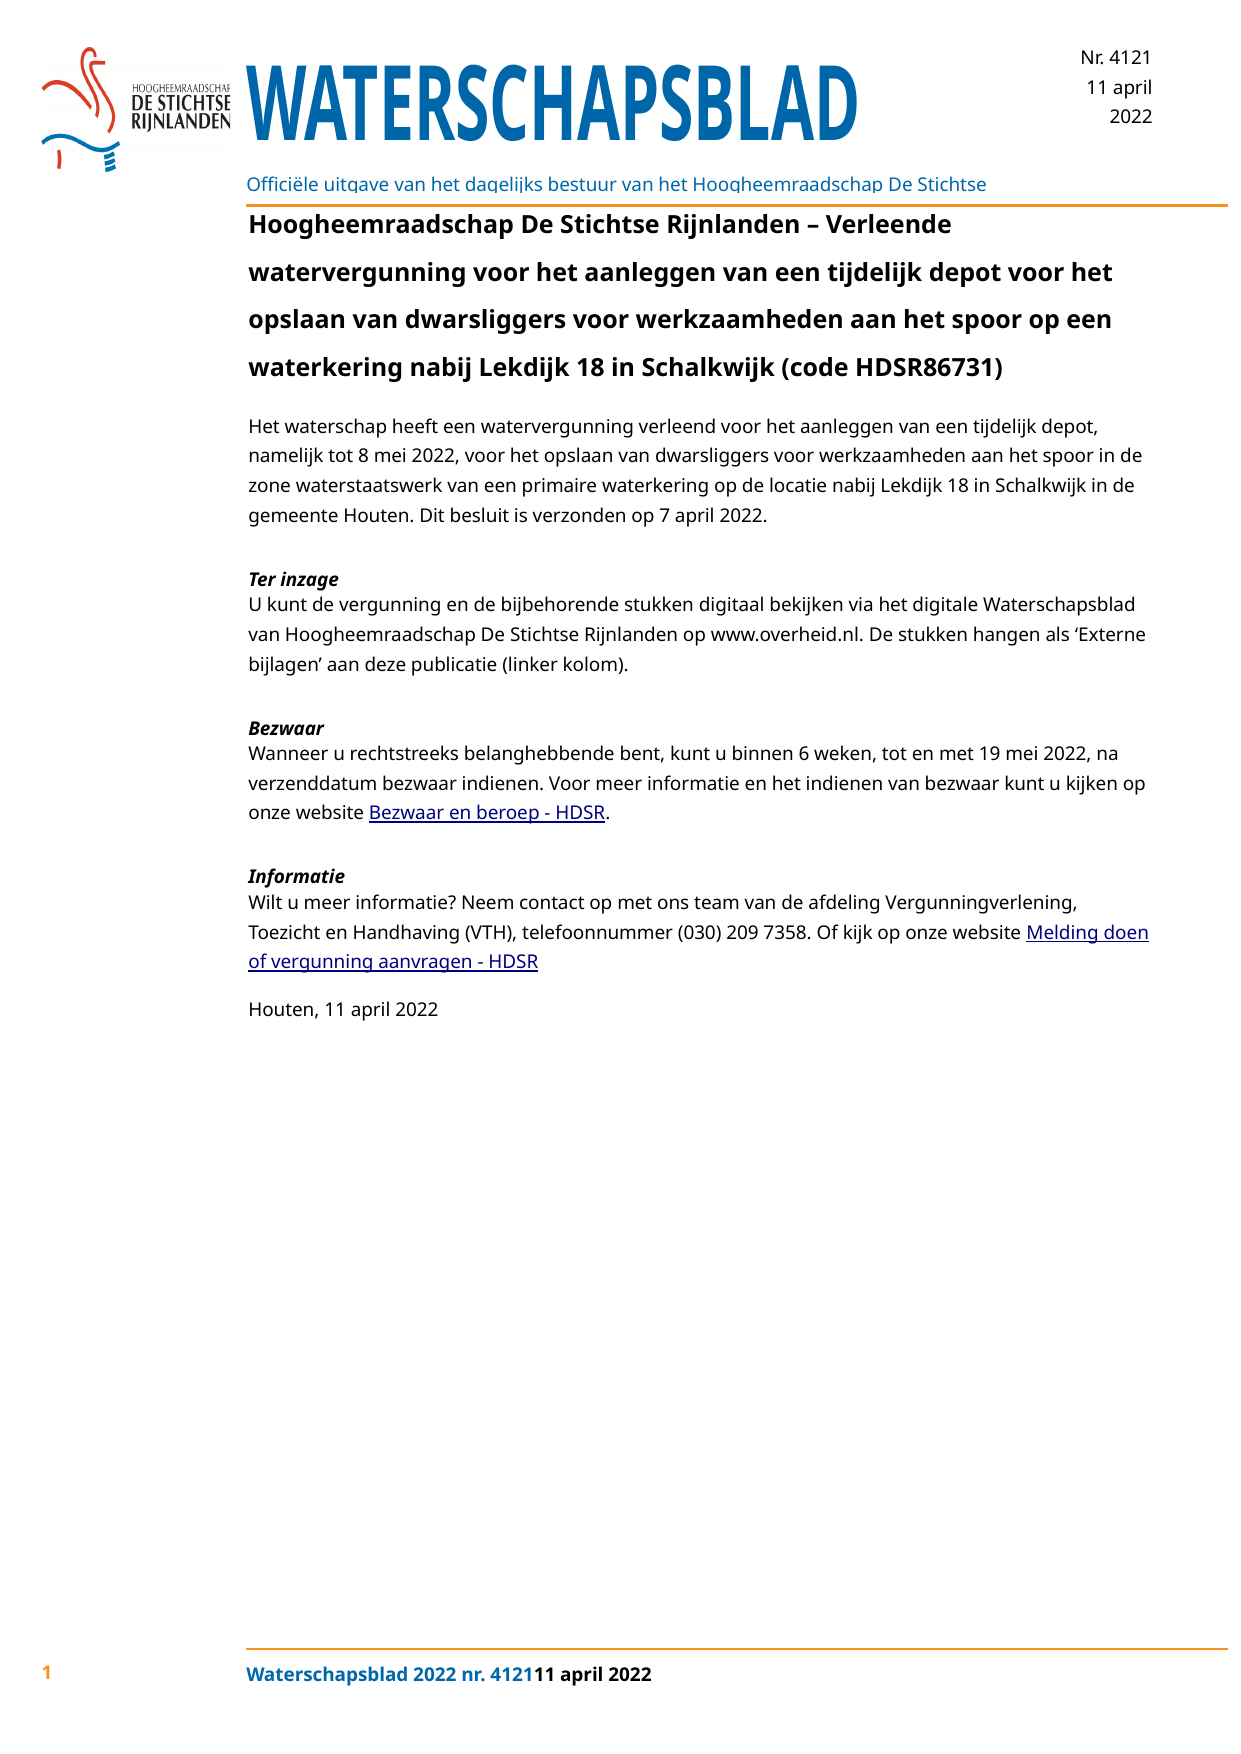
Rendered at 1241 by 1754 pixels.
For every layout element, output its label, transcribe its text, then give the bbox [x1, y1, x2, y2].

text Bezwaar [248, 715, 1152, 740]
text Informatie [248, 863, 1152, 889]
text Wanneer u rechtstreeks belanghebbende bent, kunt u binnen 6 weken, tot en met 19 mei 2022, na verzenddatum bezwaar indienen. Voor meer informatie en het indienen van bezwaar kunt u kijken op onze website Bezwaar en beroep - HDSR. [248, 740, 1152, 825]
text Houten, 11 april 2022 [248, 996, 1152, 1022]
text U kunt de vergunning en de bijbehorende stukken digitaal bekijken via het digitale Waterschapsblad van Hoogheemraadschap De Stichtse Rijnlanden op www.overheid.nl. De stukken hangen als ‘Externe bijlagen’ aan deze publicatie (linker kolom). [248, 592, 1152, 676]
text Wilt u meer informatie? Neem contact op met ons team van de afdeling Vergunningverlening, Toezicht en Handhaving (VTH), telefoonnummer (030) 209 7358. Of kijk op onze website Melding doen of vergunning aanvragen - HDSR [248, 889, 1152, 974]
picture [41, 47, 231, 172]
text Hoogheemraadschap De Stichtse Rijnlanden – Verleende watervergunning voor het aanleggen van een tijdelijk depot voor het opslaan van dwarsliggers voor werkzaamheden aan het spoor op een waterkering nabij Lekdijk 18 in Schalkwijk (code HDSR86731) [248, 207, 1152, 384]
text Ter inzage [248, 566, 1152, 592]
text Het waterschap heeft een watervergunning verleend voor het aanleggen van een tijdelijk depot, namelijk tot 8 mei 2022, voor het opslaan van dwarsliggers voor werkzaamheden aan het spoor in de zone waterstaatswerk van een primaire waterkering op de locatie nabij Lekdijk 18 in Schalkwijk in de gemeente Houten. Dit besluit is verzonden op 7 april 2022. [248, 413, 1152, 528]
